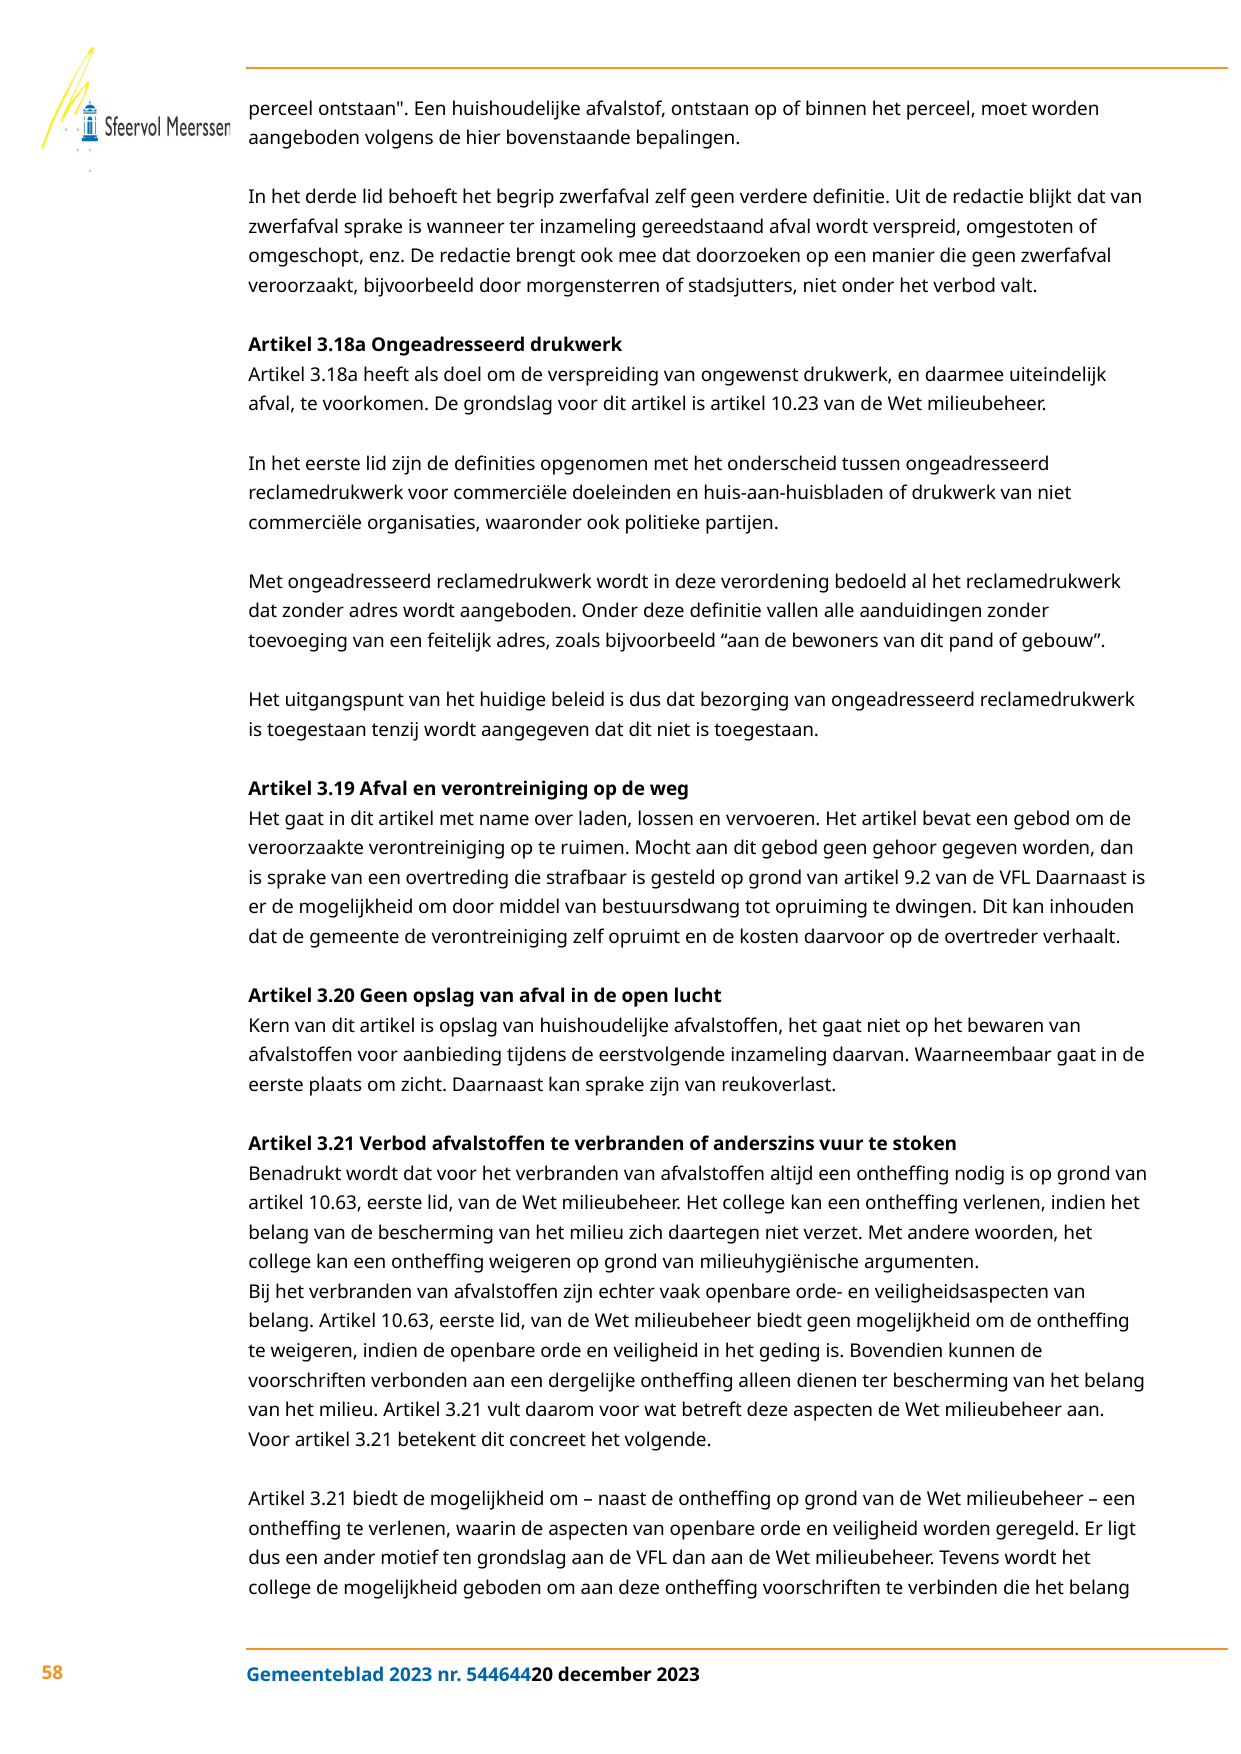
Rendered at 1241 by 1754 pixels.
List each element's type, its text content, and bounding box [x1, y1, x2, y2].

text Benadrukt wordt dat voor het verbranden van afvalstoffen altijd een ontheffing nodig is op grond van artikel 10.63, eerste lid, van de Wet milieubeheer. Het college kan een ontheffing verlenen, indien het belang van de bescherming van het milieu zich daartegen niet verzet. Met andere woorden, het college kan een ontheffing weigeren op grond van milieuhygiënische argumenten. [248, 1160, 1152, 1274]
text Het gaat in dit artikel met name over laden, lossen en vervoeren. Het artikel bevat een gebod om de veroorzaakte verontreiniging op te ruimen. Mocht aan dit gebod geen gehoor gegeven worden, dan is sprake van een overtreding die strafbaar is gesteld op grond van artikel 9.2 van de VFL Daarnaast is er de mogelijkheid om door middel van bestuursdwang tot opruiming te dwingen. Dit kan inhouden dat de gemeente de verontreiniging zelf opruimt en de kosten daarvoor op de overtreder verhaalt. [248, 805, 1152, 949]
text Artikel 3.18a heeft als doel om de verspreiding van ongewenst drukwerk, en daarmee uiteindelijk afval, te voorkomen. De grondslag voor dit artikel is artikel 10.23 van de Wet milieubeheer. [248, 361, 1152, 416]
text Artikel 3.21 biedt de mogelijkheid om – naast de ontheffing op grond van de Wet milieubeheer – een ontheffing te verlenen, waarin de aspecten van openbare orde en veiligheid worden geregeld. Er ligt dus een ander motief ten grondslag aan de VFL dan aan de Wet milieubeheer. Tevens wordt het college de mogelijkheid geboden om aan deze ontheffing voorschriften te verbinden die het belang [248, 1485, 1152, 1600]
text Met ongeadresseerd reclamedrukwerk wordt in deze verordening bedoeld al het reclamedrukwerk dat zonder adres wordt aangeboden. Onder deze definitie vallen alle aanduidingen zonder toevoeging van een feitelijk adres, zoals bijvoorbeeld “aan de bewoners van dit pand of gebouw”. [248, 568, 1152, 653]
text Artikel 3.18a Ongeadresseerd drukwerk [248, 331, 1152, 357]
text Artikel 3.19 Afval en verontreiniging op de weg [248, 775, 1152, 801]
text Kern van dit artikel is opslag van huishoudelijke afvalstoffen, het gaat niet op het bewaren van afvalstoffen voor aanbieding tijdens de eerstvolgende inzameling daarvan. Waarneembaar gaat in de eerste plaats om zicht. Daarnaast kan sprake zijn van reukoverlast. [248, 1012, 1152, 1097]
text Bij het verbranden van afvalstoffen zijn echter vaak openbare orde- en veiligheidsaspecten van belang. Artikel 10.63, eerste lid, van de Wet milieubeheer biedt geen mogelijkheid om de ontheffing te weigeren, indien de openbare orde en veiligheid in het geding is. Bovendien kunnen de voorschriften verbonden aan een dergelijke ontheffing alleen dienen ter bescherming van het belang van het milieu. Artikel 3.21 vult daarom voor wat betreft deze aspecten de Wet milieubeheer aan. [248, 1278, 1152, 1422]
text In het derde lid behoeft het begrip zwerfafval zelf geen verdere definitie. Uit de redactie blijkt dat van zwerfafval sprake is wanneer ter inzameling gereedstaand afval wordt verspreid, omgestoten of omgeschopt, enz. De redactie brengt ook mee dat doorzoeken op een manier die geen zwerfafval veroorzaakt, bijvoorbeeld door morgensterren of stadsjutters, niet onder het verbod valt. [248, 183, 1152, 298]
text perceel ontstaan". Een huishoudelijke afvalstof, ontstaan op of binnen het perceel, moet worden aangeboden volgens de hier bovenstaande bepalingen. [248, 95, 1152, 150]
text Voor artikel 3.21 betekent dit concreet het volgende. [248, 1426, 1152, 1452]
text Artikel 3.20 Geen opslag van afval in de open lucht [248, 982, 1152, 1008]
picture [41, 47, 231, 172]
text In het eerste lid zijn de definities opgenomen met het onderscheid tussen ongeadresseerd reclamedrukwerk voor commerciële doeleinden en huis-aan-huisbladen of drukwerk van niet commerciële organisaties, waaronder ook politieke partijen. [248, 450, 1152, 535]
text Het uitgangspunt van het huidige beleid is dus dat bezorging van ongeadresseerd reclamedrukwerk is toegestaan tenzij wordt aangegeven dat dit niet is toegestaan. [248, 686, 1152, 742]
text Artikel 3.21 Verbod afvalstoffen te verbranden of anderszins vuur te stoken [248, 1130, 1152, 1156]
